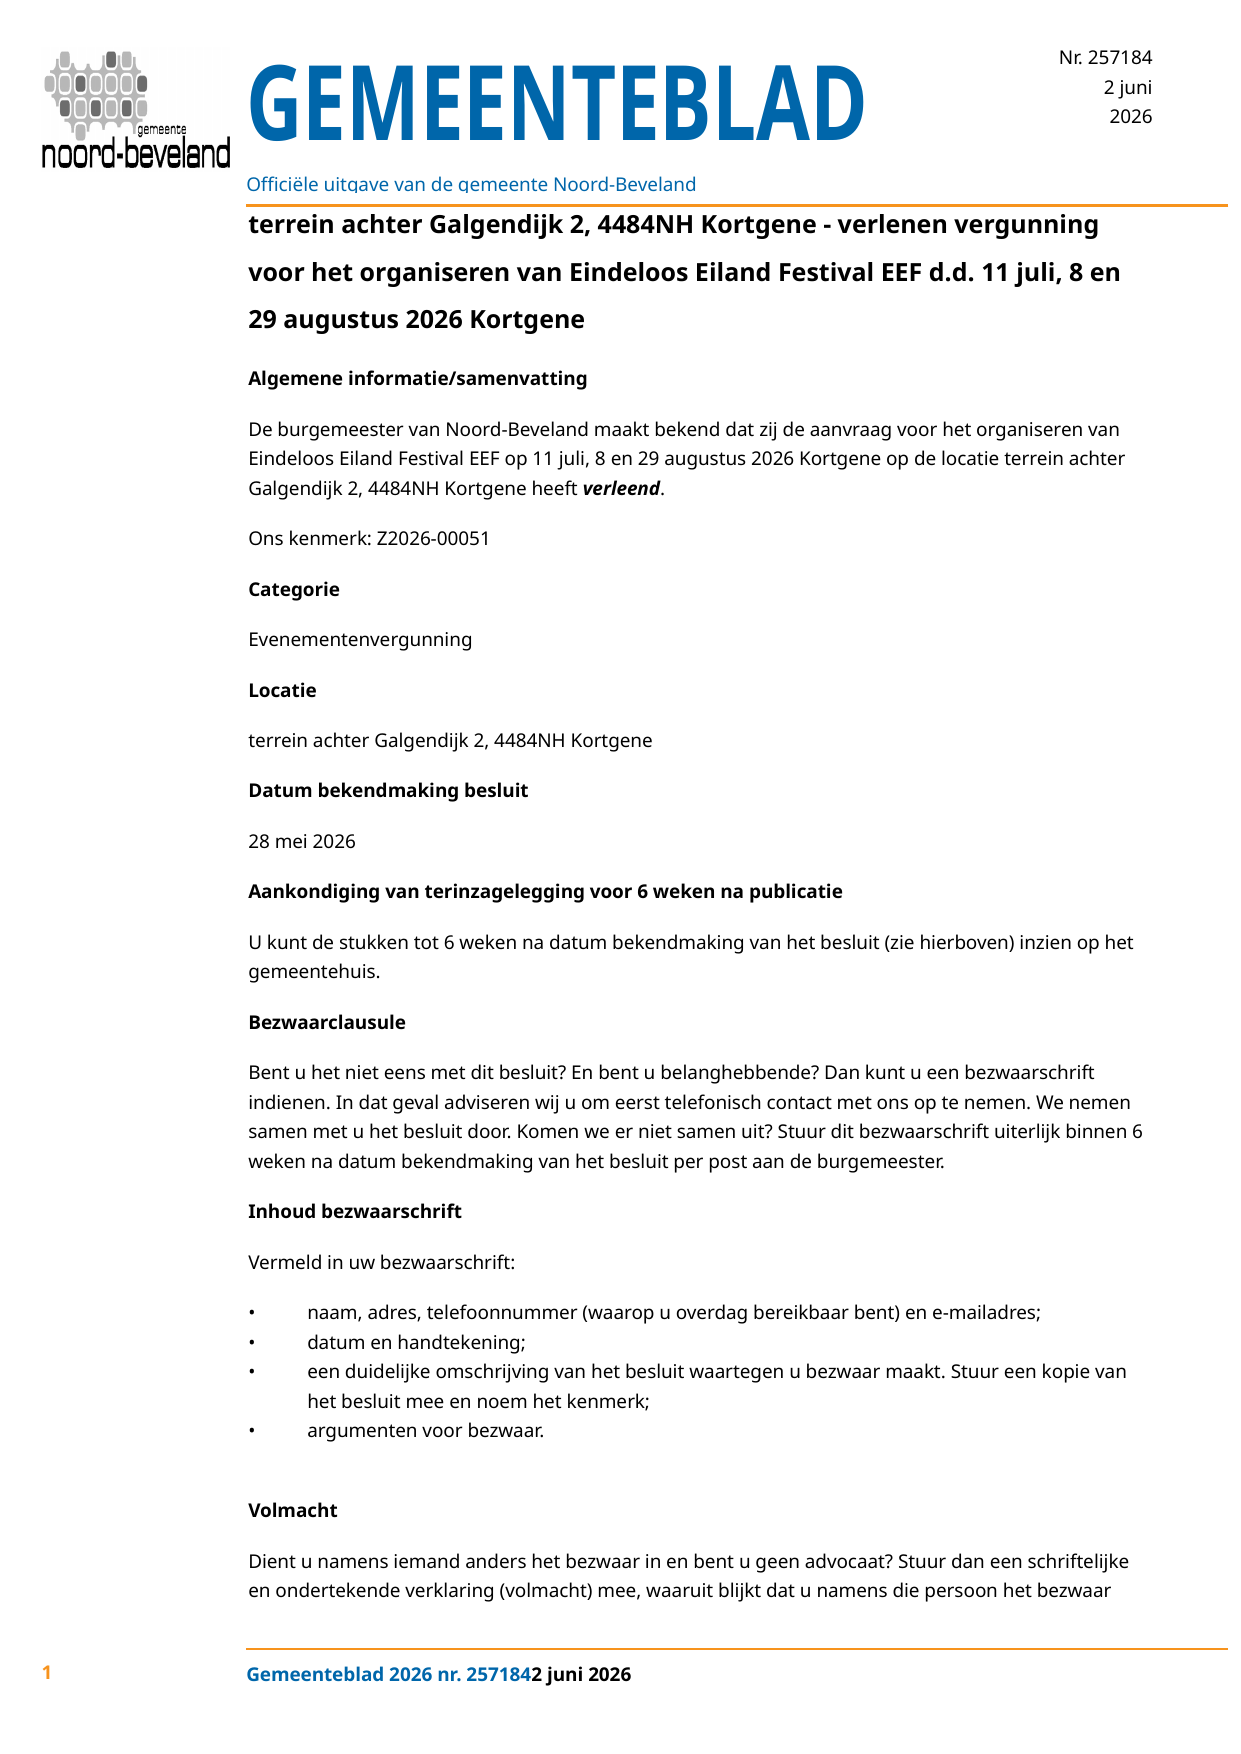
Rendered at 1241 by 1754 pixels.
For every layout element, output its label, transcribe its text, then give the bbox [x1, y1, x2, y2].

text Datum bekendmaking besluit [248, 778, 1152, 803]
text Volmacht [248, 1498, 1152, 1523]
text Inhoud bezwaarschrift [248, 1198, 1152, 1224]
text Algemene informatie/samenvatting [248, 366, 1152, 391]
text Ons kenmerk: Z2026-00051 [248, 526, 1152, 551]
text Bent u het niet eens met dit besluit? En bent u belanghebbende? Dan kunt u een bezwaarschrift indienen. In dat geval adviseren wij u om eerst telefonisch contact met ons op te nemen. We nemen samen met u het besluit door. Komen we er niet samen uit? Stuur dit bezwaarschrift uiterlijk binnen 6 weken na datum bekendmaking van het besluit per post aan de burgemeester. [248, 1059, 1152, 1174]
text Categorie [248, 576, 1152, 602]
text Dient u namens iemand anders het bezwaar in en bent u geen advocaat? Stuur dan een schriftelijke en ondertekende verklaring (volmacht) mee, waaruit blijkt dat u namens die persoon het bezwaar [248, 1548, 1152, 1603]
text U kunt de stukken tot 6 weken na datum bekendmaking van het besluit (zie hierboven) inzien op het gemeentehuis. [248, 929, 1152, 984]
list datum en handtekening; [248, 1329, 1152, 1354]
list naam, adres, telefoonnummer (waarop u overdag bereikbaar bent) en e-mailadres; [248, 1299, 1152, 1325]
text De burgemeester van Noord-Beveland maakt bekend dat zij de aanvraag voor het organiseren van Eindeloos Eiland Festival EEF op 11 juli, 8 en 29 augustus 2026 Kortgene op de locatie terrein achter Galgendijk 2, 4484NH Kortgene heeft verleend. [248, 416, 1152, 501]
text Vermeld in uw bezwaarschrift: [248, 1249, 1152, 1274]
text 28 mei 2026 [248, 828, 1152, 854]
text Aankondiging van terinzagelegging voor 6 weken na publicatie [248, 878, 1152, 904]
text Bezwaarclausule [248, 1009, 1152, 1034]
text Evenementenvergunning [248, 626, 1152, 652]
text terrein achter Galgendijk 2, 4484NH Kortgene - verlenen vergunning voor het organiseren van Eindeloos Eiland Festival EEF d.d. 11 juli, 8 en 29 augustus 2026 Kortgene [248, 207, 1152, 336]
list een duidelijke omschrijving van het besluit waartegen u bezwaar maakt. Stuur een kopie van het besluit mee en noem het kenmerk; [248, 1358, 1152, 1414]
text terrein achter Galgendijk 2, 4484NH Kortgene [248, 727, 1152, 753]
text Locatie [248, 677, 1152, 702]
picture [41, 47, 231, 172]
list argumenten voor bezwaar. [248, 1418, 1152, 1443]
